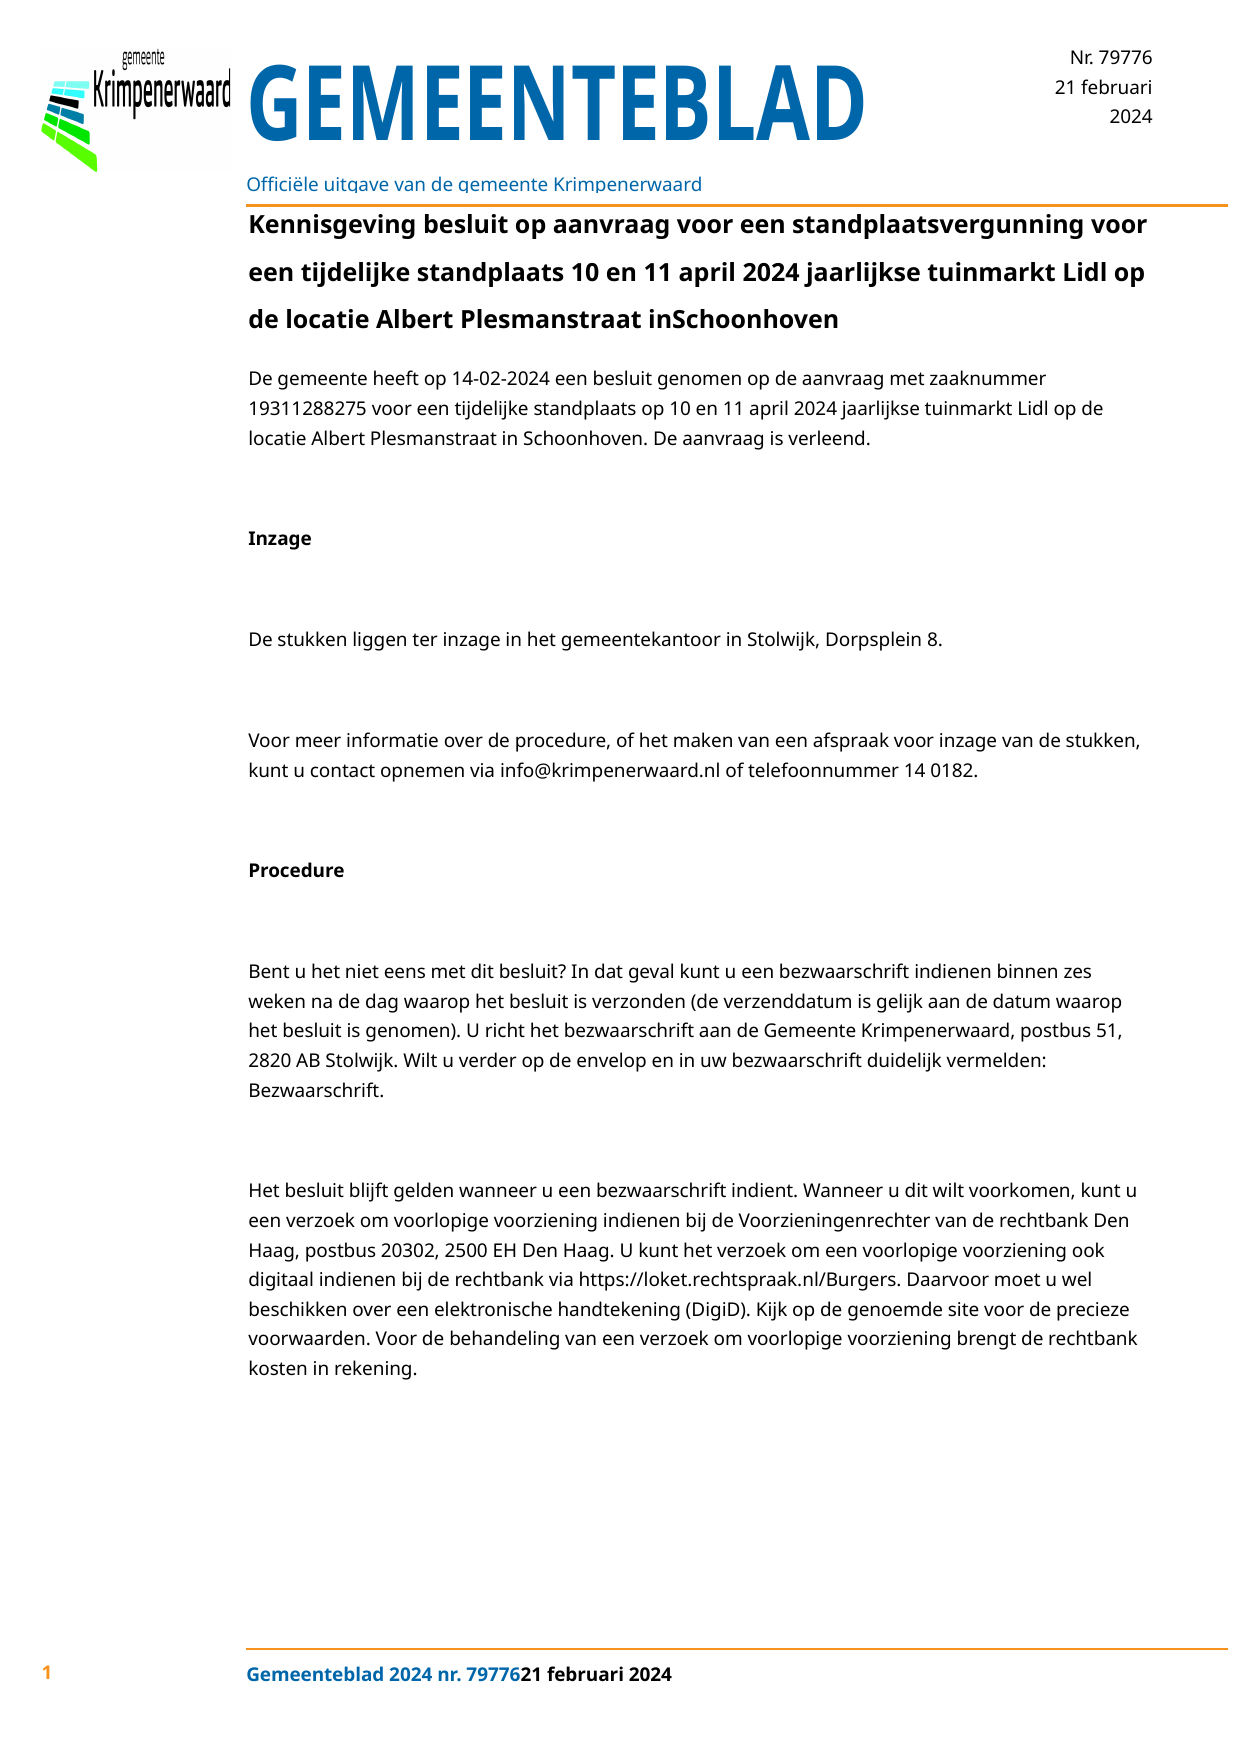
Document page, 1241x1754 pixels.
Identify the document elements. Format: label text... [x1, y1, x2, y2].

text Procedure [248, 858, 1152, 883]
text Het besluit blijft gelden wanneer u een bezwaarschrift indient. Wanneer u dit wilt voorkomen, kunt u een verzoek om voorlopige voorziening indienen bij de Voorzieningenrechter van de rechtbank Den Haag, postbus 20302, 2500 EH Den Haag. U kunt het verzoek om een voorlopige voorziening ook digitaal indienen bij de rechtbank via https://loket.rechtspraak.nl/Burgers. Daarvoor moet u wel beschikken over een elektronische handtekening (DigiD). Kijk op de genoemde site voor de precieze voorwaarden. Voor de behandeling van een verzoek om voorlopige voorziening brengt de rechtbank kosten in rekening. [248, 1178, 1152, 1381]
text De gemeente heeft op 14-02-2024 een besluit genomen op de aanvraag met zaaknummer 19311288275 voor een tijdelijke standplaats op 10 en 11 april 2024 jaarlijkse tuinmarkt Lidl op de locatie Albert Plesmanstraat in Schoonhoven. De aanvraag is verleend. [248, 366, 1152, 450]
text Inzage [248, 526, 1152, 551]
text De stukken liggen ter inzage in het gemeentekantoor in Stolwijk, Dorpsplein 8. [248, 626, 1152, 652]
text Voor meer informatie over de procedure, of het maken van een afspraak voor inzage van de stukken, kunt u contact opnemen via info@krimpenerwaard.nl of telefoonnummer 14 0182. [248, 727, 1152, 782]
text Kennisgeving besluit op aanvraag voor een standplaatsvergunning voor een tijdelijke standplaats 10 en 11 april 2024 jaarlijkse tuinmarkt Lidl op de locatie Albert Plesmanstraat inSchoonhoven [248, 207, 1152, 336]
text Bent u het niet eens met dit besluit? In dat geval kunt u een bezwaarschrift indienen binnen zes weken na de dag waarop het besluit is verzonden (de verzenddatum is gelijk aan de datum waarop het besluit is genomen). U richt het bezwaarschrift aan de Gemeente Krimpenerwaard, postbus 51, 2820 AB Stolwijk. Wilt u verder op de envelop en in uw bezwaarschrift duidelijk vermelden: Bezwaarschrift. [248, 958, 1152, 1102]
picture [41, 47, 231, 172]
